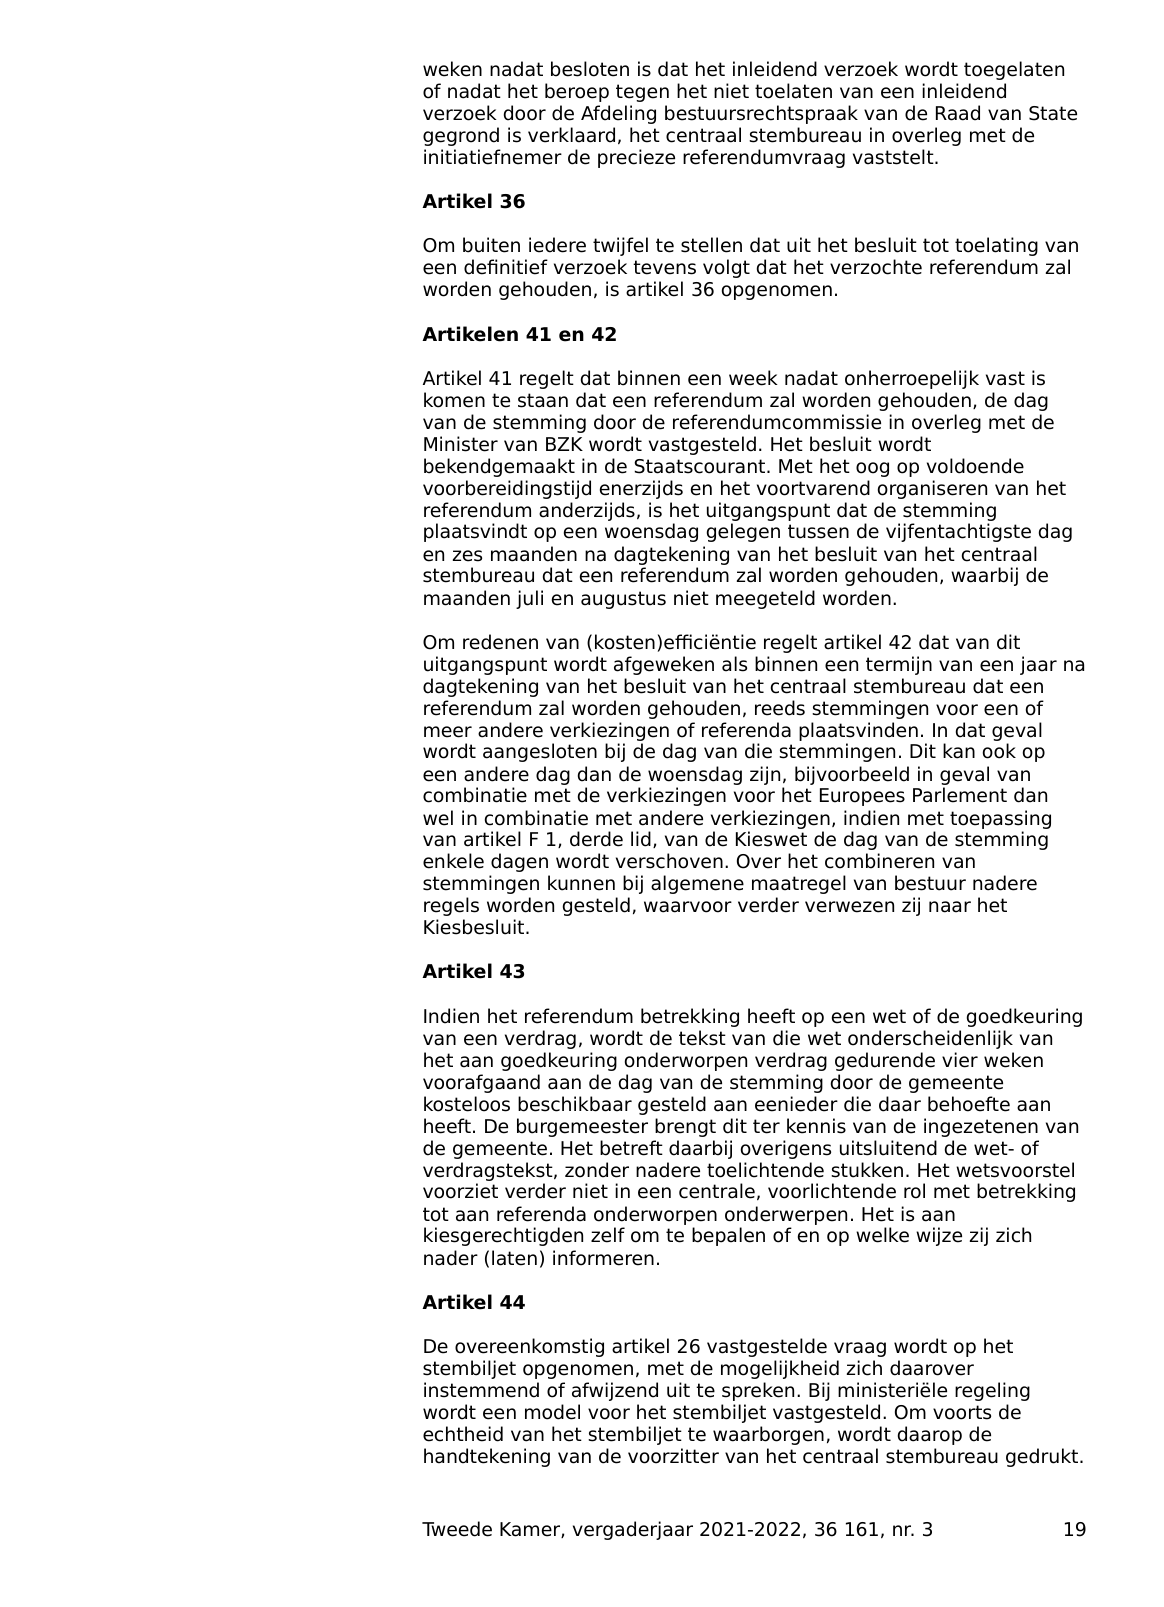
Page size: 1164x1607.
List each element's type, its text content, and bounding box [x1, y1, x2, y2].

subtitle Artikelen 41 en 42 [422, 323, 1087, 345]
text De overeenkomstig artikel 26 vastgestelde vraag wordt op het stembiljet opgenomen, met de mogelijkheid zich daarover instemmend of afwijzend uit te spreken. Bij ministeriële regeling wordt een model voor het stembiljet vastgesteld. Om voorts de echtheid van het stembiljet te waarborgen, wordt daarop de handtekening van de voorzitter van het centraal stembureau gedrukt. [422, 1336, 1087, 1468]
subtitle Artikel 43 [422, 961, 1087, 983]
text Om buiten iedere twijfel te stellen dat uit het besluit tot toelating van een definitief verzoek tevens volgt dat het verzochte referendum zal worden gehouden, is artikel 36 opgenomen. [422, 235, 1087, 301]
subtitle Artikel 36 [422, 191, 1087, 213]
text Indien het referendum betrekking heeft op een wet of de goedkeuring van een verdrag, wordt de tekst van die wet onderscheidenlijk van het aan goedkeuring onderworpen verdrag gedurende vier weken voorafgaand aan de dag van de stemming door de gemeente kosteloos beschikbaar gesteld aan eenieder die daar behoefte aan heeft. De burgemeester brengt dit ter kennis van de ingezetenen van de gemeente. Het betreft daarbij overigens uitsluitend de wet- of verdragstekst, zonder nadere toelichtende stukken. Het wetsvoorstel voorziet verder niet in een centrale, voorlichtende rol met betrekking tot aan referenda onderworpen onderwerpen. Het is aan kiesgerechtigden zelf om te bepalen of en op welke wijze zij zich nader (laten) informeren. [422, 1006, 1087, 1269]
text Artikel 41 regelt dat binnen een week nadat onherroepelijk vast is komen te staan dat een referendum zal worden gehouden, de dag van de stemming door de referendumcommissie in overleg met de Minister van BZK wordt vastgesteld. Het besluit wordt bekendgemaakt in de Staatscourant. Met het oog op voldoende voorbereidingstijd enerzijds en het voortvarend organiseren van het referendum anderzijds, is het uitgangspunt dat de stemming plaatsvindt op een woensdag gelegen tussen de vijfentachtigste dag en zes maanden na dagtekening van het besluit van het centraal stembureau dat een referendum zal worden gehouden, waarbij de maanden juli en augustus niet meegeteld worden. [422, 368, 1087, 609]
text weken nadat besloten is dat het inleidend verzoek wordt toegelaten of nadat het beroep tegen het niet toelaten van een inleidend verzoek door de Afdeling bestuursrechtspraak van de Raad van State gegrond is verklaard, het centraal stembureau in overleg met de initiatiefnemer de precieze referendumvraag vaststelt. [422, 59, 1087, 169]
text Om redenen van (kosten)efficiëntie regelt artikel 42 dat van dit uitgangspunt wordt afgeweken als binnen een termijn van een jaar na dagtekening van het besluit van het centraal stembureau dat een referendum zal worden gehouden, reeds stemmingen voor een of meer andere verkiezingen of referenda plaatsvinden. In dat geval wordt aangesloten bij de dag van die stemmingen. Dit kan ook op een andere dag dan de woensdag zijn, bijvoorbeeld in geval van combinatie met de verkiezingen voor het Europees Parlement dan wel in combinatie met andere verkiezingen, indien met toepassing van artikel F 1, derde lid, van de Kieswet de dag van de stemming enkele dagen wordt verschoven. Over het combineren van stemmingen kunnen bij algemene maatregel van bestuur nadere regels worden gesteld, waarvoor verder verwezen zij naar het Kiesbesluit. [422, 632, 1087, 939]
subtitle Artikel 44 [422, 1292, 1087, 1313]
